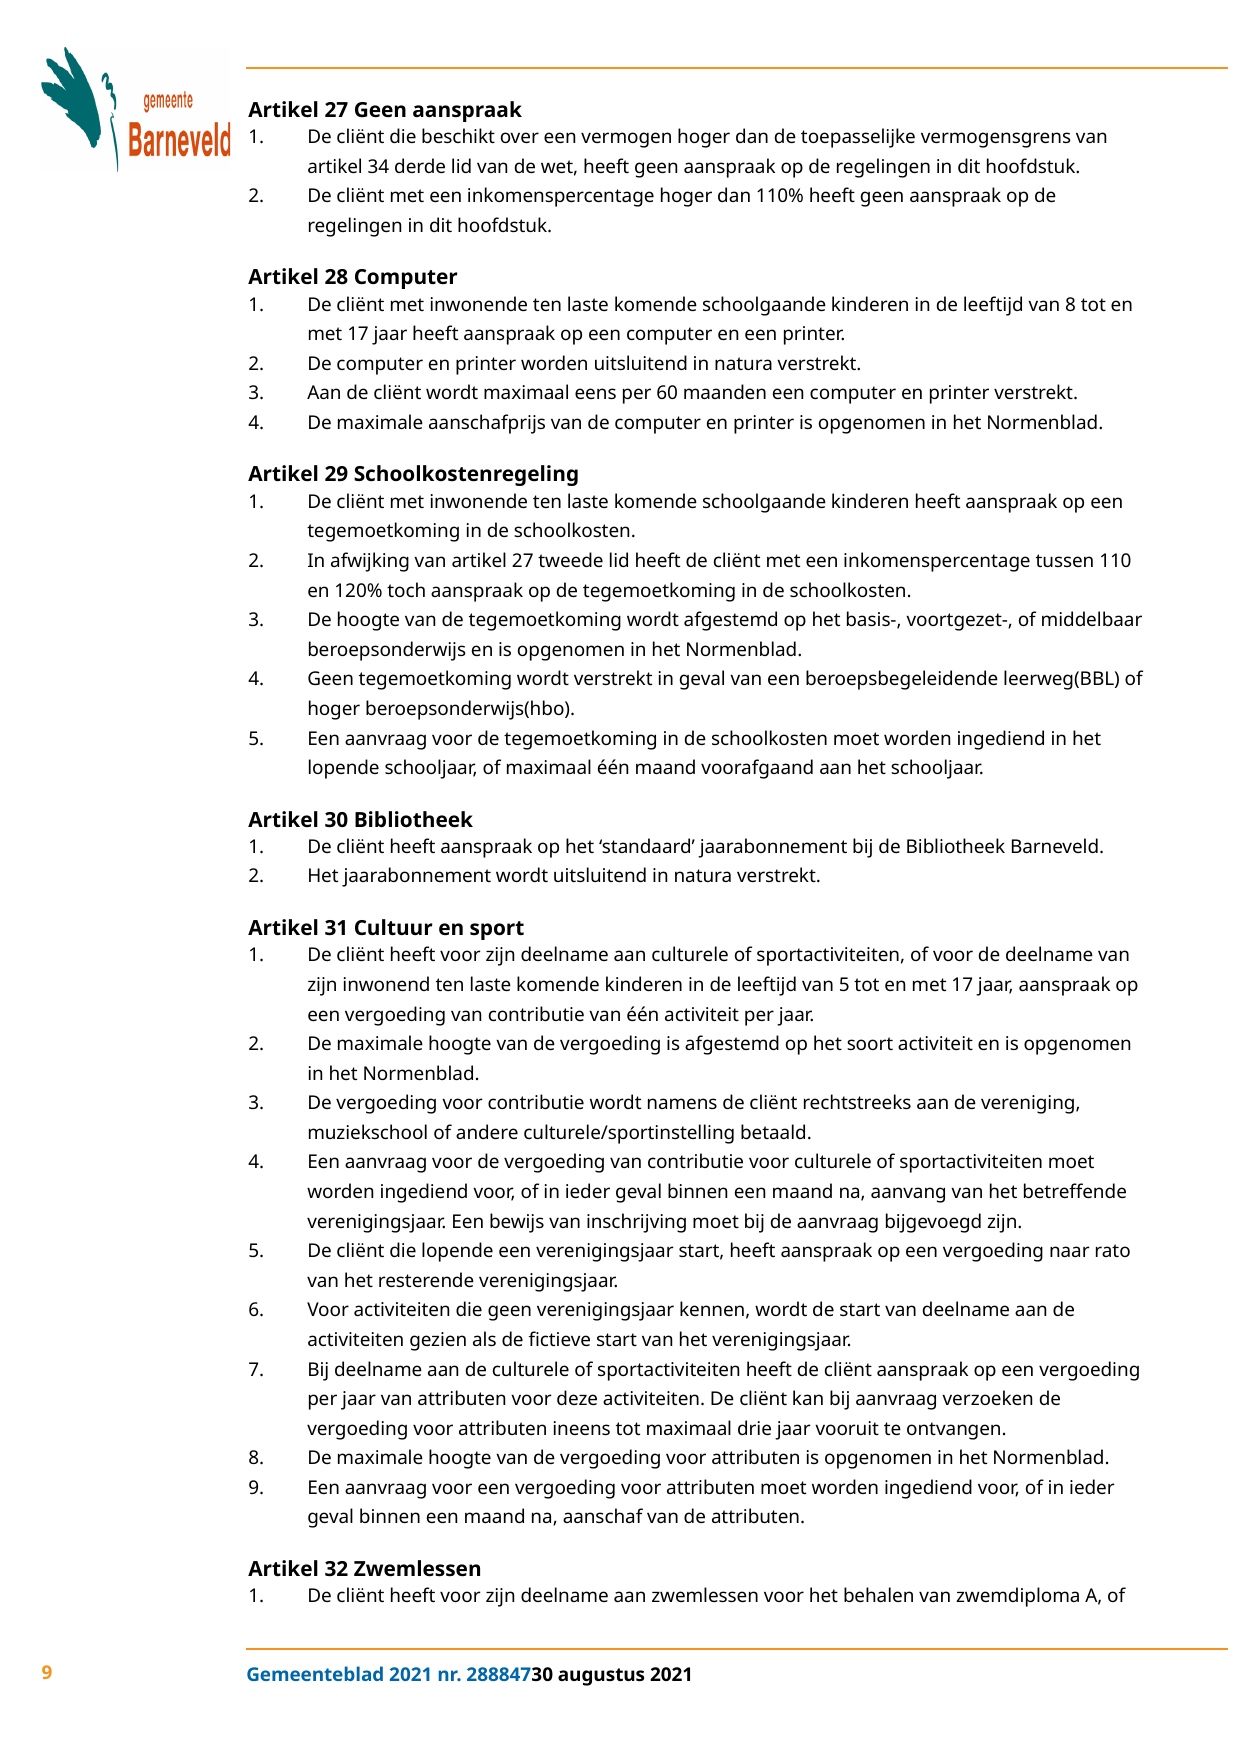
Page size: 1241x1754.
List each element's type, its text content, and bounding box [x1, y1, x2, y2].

text Artikel 28 Computer [248, 262, 1152, 291]
list De maximale hoogte van de vergoeding is afgestemd op het soort activiteit en is opgenomen in het Normenblad. [248, 1030, 1152, 1086]
picture [41, 47, 231, 172]
list De cliënt met inwonende ten laste komende schoolgaande kinderen in de leeftijd van 8 tot en met 17 jaar heeft aanspraak op een computer en een printer. [248, 291, 1152, 346]
list De cliënt heeft voor zijn deelname aan zwemlessen voor het behalen van zwemdiploma A, of [248, 1582, 1152, 1608]
list De maximale hoogte van de vergoeding voor attributen is opgenomen in het Normenblad. [248, 1444, 1152, 1470]
list De cliënt met inwonende ten laste komende schoolgaande kinderen heeft aanspraak op een tegemoetkoming in de schoolkosten. [248, 488, 1152, 543]
list De cliënt met een inkomenspercentage hoger dan 110% heeft geen aanspraak op de regelingen in dit hoofdstuk. [248, 182, 1152, 238]
text Artikel 31 Cultuur en sport [248, 913, 1152, 942]
list Geen tegemoetkoming wordt verstrekt in geval van een beroepsbegeleidende leerweg(BBL) of hoger beroepsonderwijs(hbo). [248, 666, 1152, 721]
text Artikel 27 Geen aanspraak [248, 95, 1152, 123]
list Voor activiteiten die geen verenigingsjaar kennen, wordt de start van deelname aan de activiteiten gezien als de fictieve start van het verenigingsjaar. [248, 1297, 1152, 1352]
list Een aanvraag voor de tegemoetkoming in de schoolkosten moet worden ingediend in het lopende schooljaar, of maximaal één maand voorafgaand aan het schooljaar. [248, 725, 1152, 780]
list Bij deelname aan de culturele of sportactiviteiten heeft de cliënt aanspraak op een vergoeding per jaar van attributen voor deze activiteiten. De cliënt kan bij aanvraag verzoeken de vergoeding voor attributen ineens tot maximaal drie jaar vooruit te ontvangen. [248, 1356, 1152, 1441]
text Artikel 30 Bibliotheek [248, 805, 1152, 833]
list De vergoeding voor contributie wordt namens de cliënt rechtstreeks aan de vereniging, muziekschool of andere culturele/sportinstelling betaald. [248, 1089, 1152, 1145]
list In afwijking van artikel 27 tweede lid heeft de cliënt met een inkomenspercentage tussen 110 en 120% toch aanspraak op de tegemoetkoming in de schoolkosten. [248, 547, 1152, 602]
list Een aanvraag voor een vergoeding voor attributen moet worden ingediend voor, of in ieder geval binnen een maand na, aanschaf van de attributen. [248, 1474, 1152, 1529]
list Het jaarabonnement wordt uitsluitend in natura verstrekt. [248, 863, 1152, 888]
text Artikel 29 Schoolkostenregeling [248, 459, 1152, 488]
list De cliënt die lopende een verenigingsjaar start, heeft aanspraak op een vergoeding naar rato van het resterende verenigingsjaar. [248, 1237, 1152, 1293]
list De cliënt heeft aanspraak op het ‘standaard’ jaarabonnement bij de Bibliotheek Barneveld. [248, 833, 1152, 859]
list De hoogte van de tegemoetkoming wordt afgestemd op het basis-, voortgezet-, of middelbaar beroepsonderwijs en is opgenomen in het Normenblad. [248, 606, 1152, 662]
list De cliënt die beschikt over een vermogen hoger dan de toepasselijke vermogensgrens van artikel 34 derde lid van de wet, heeft geen aanspraak op de regelingen in dit hoofdstuk. [248, 123, 1152, 178]
list Aan de cliënt wordt maximaal eens per 60 maanden een computer en printer verstrekt. [248, 379, 1152, 405]
list Een aanvraag voor de vergoeding van contributie voor culturele of sportactiviteiten moet worden ingediend voor, of in ieder geval binnen een maand na, aanvang van het betreffende verenigingsjaar. Een bewijs van inschrijving moet bij de aanvraag bijgevoegd zijn. [248, 1149, 1152, 1233]
list De cliënt heeft voor zijn deelname aan culturele of sportactiviteiten, of voor de deelname van zijn inwonend ten laste komende kinderen in de leeftijd van 5 tot en met 17 jaar, aanspraak op een vergoeding van contributie van één activiteit per jaar. [248, 942, 1152, 1026]
list De computer en printer worden uitsluitend in natura verstrekt. [248, 350, 1152, 376]
list De maximale aanschafprijs van de computer en printer is opgenomen in het Normenblad. [248, 409, 1152, 435]
text Artikel 32 Zwemlessen [248, 1554, 1152, 1582]
